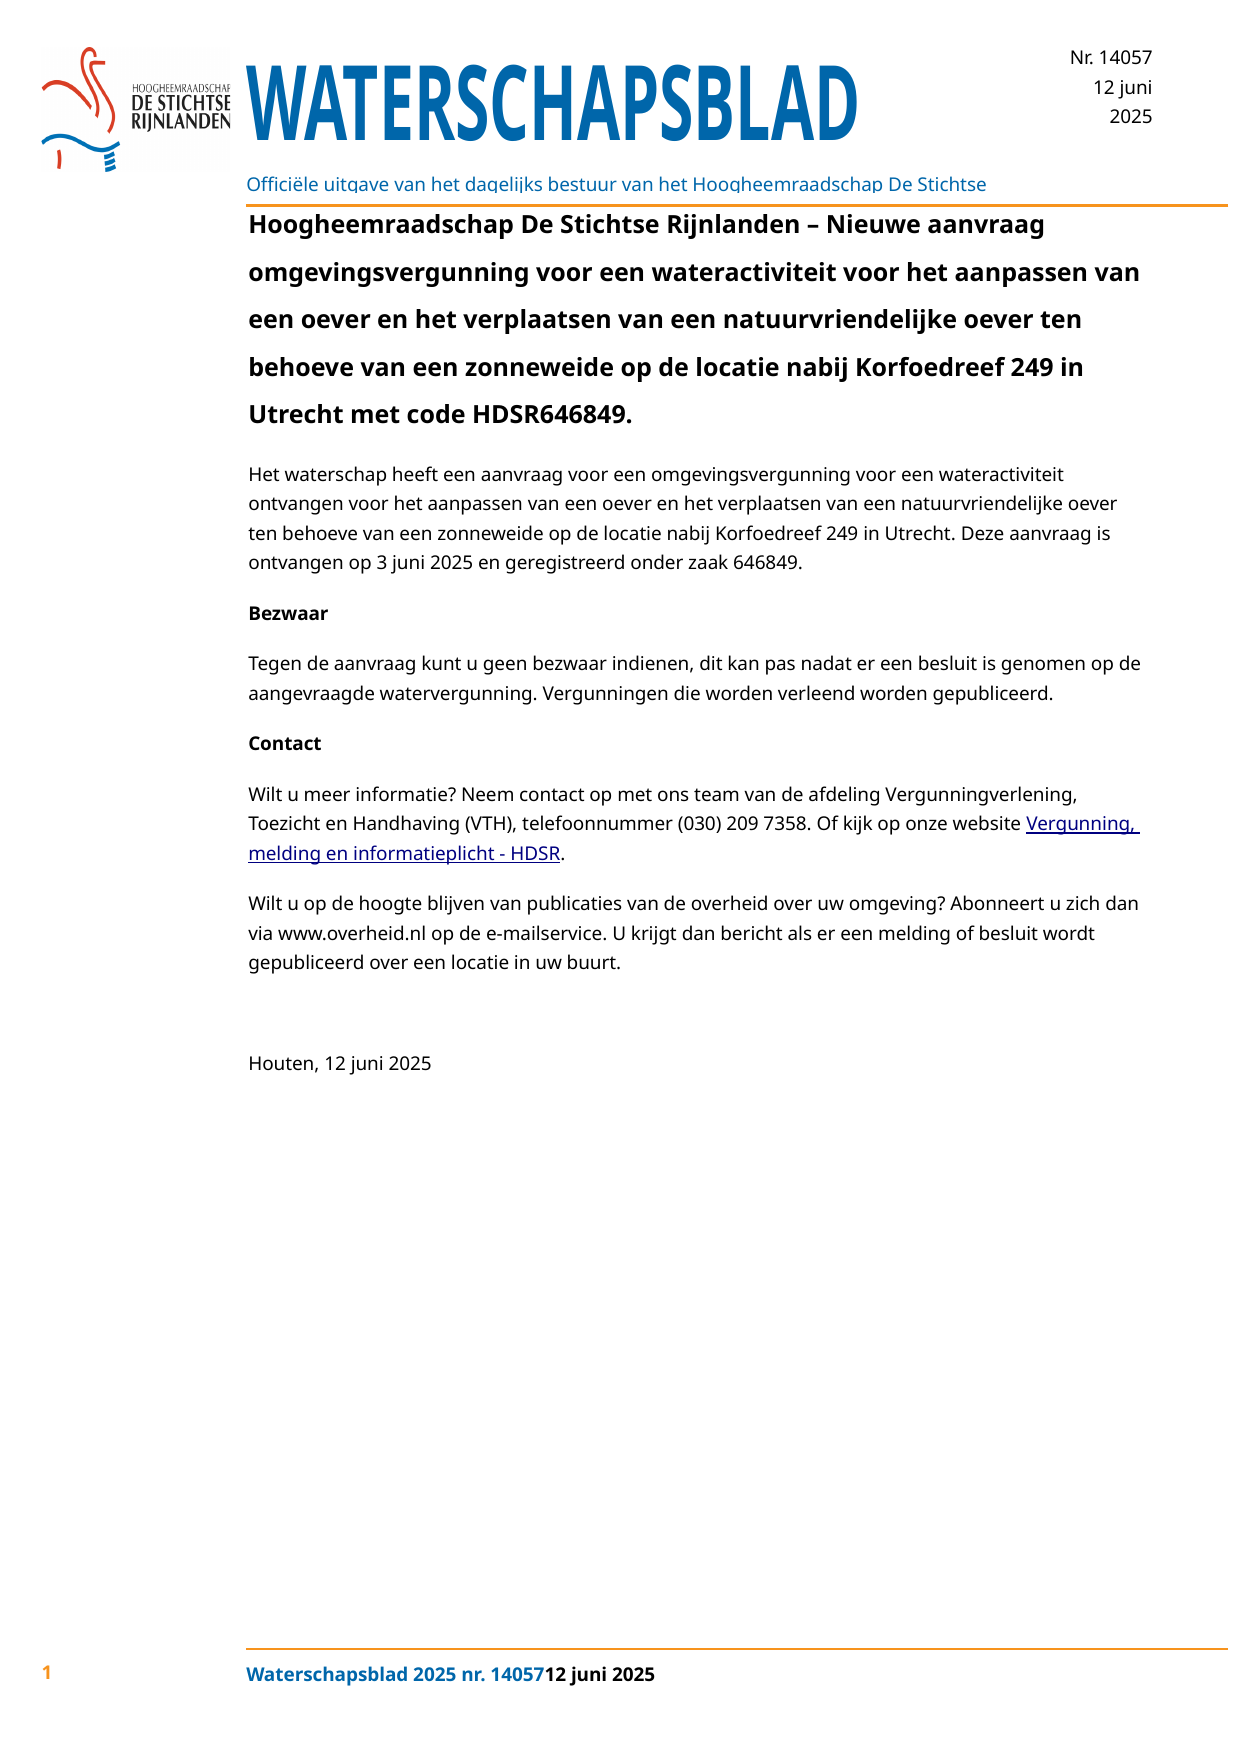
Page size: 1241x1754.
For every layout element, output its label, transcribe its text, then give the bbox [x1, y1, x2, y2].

text Bezwaar [248, 600, 1152, 626]
picture [41, 47, 231, 172]
text Wilt u op de hoogte blijven van publicaties van de overheid over uw omgeving? Abonneert u zich dan via www.overheid.nl op de e-mailservice. U krijgt dan bericht als er een melding of besluit wordt gepubliceerd over een locatie in uw buurt. [248, 890, 1152, 975]
text Hoogheemraadschap De Stichtse Rijnlanden – Nieuwe aanvraag omgevingsvergunning voor een wateractiviteit voor het aanpassen van een oever en het verplaatsen van een natuurvriendelijke oever ten behoeve van een zonneweide op de locatie nabij Korfoedreef 249 in Utrecht met code HDSR646849. [248, 207, 1152, 431]
text Houten, 12 juni 2025 [248, 1050, 1152, 1076]
text Het waterschap heeft een aanvraag voor een omgevingsvergunning voor een wateractiviteit ontvangen voor het aanpassen van een oever en het verplaatsen van een natuurvriendelijke oever ten behoeve van een zonneweide op de locatie nabij Korfoedreef 249 in Utrecht. Deze aanvraag is ontvangen op 3 juni 2025 en geregistreerd onder zaak 646849. [248, 461, 1152, 575]
text Wilt u meer informatie? Neem contact op met ons team van de afdeling Vergunningverlening, Toezicht en Handhaving (VTH), telefoonnummer (030) 209 7358. Of kijk op onze website Vergunning, melding en informatieplicht - HDSR. [248, 781, 1152, 866]
text Contact [248, 730, 1152, 756]
text Tegen de aanvraag kunt u geen bezwaar indienen, dit kan pas nadat er een besluit is genomen op de aangevraagde watervergunning. Vergunningen die worden verleend worden gepubliceerd. [248, 650, 1152, 706]
